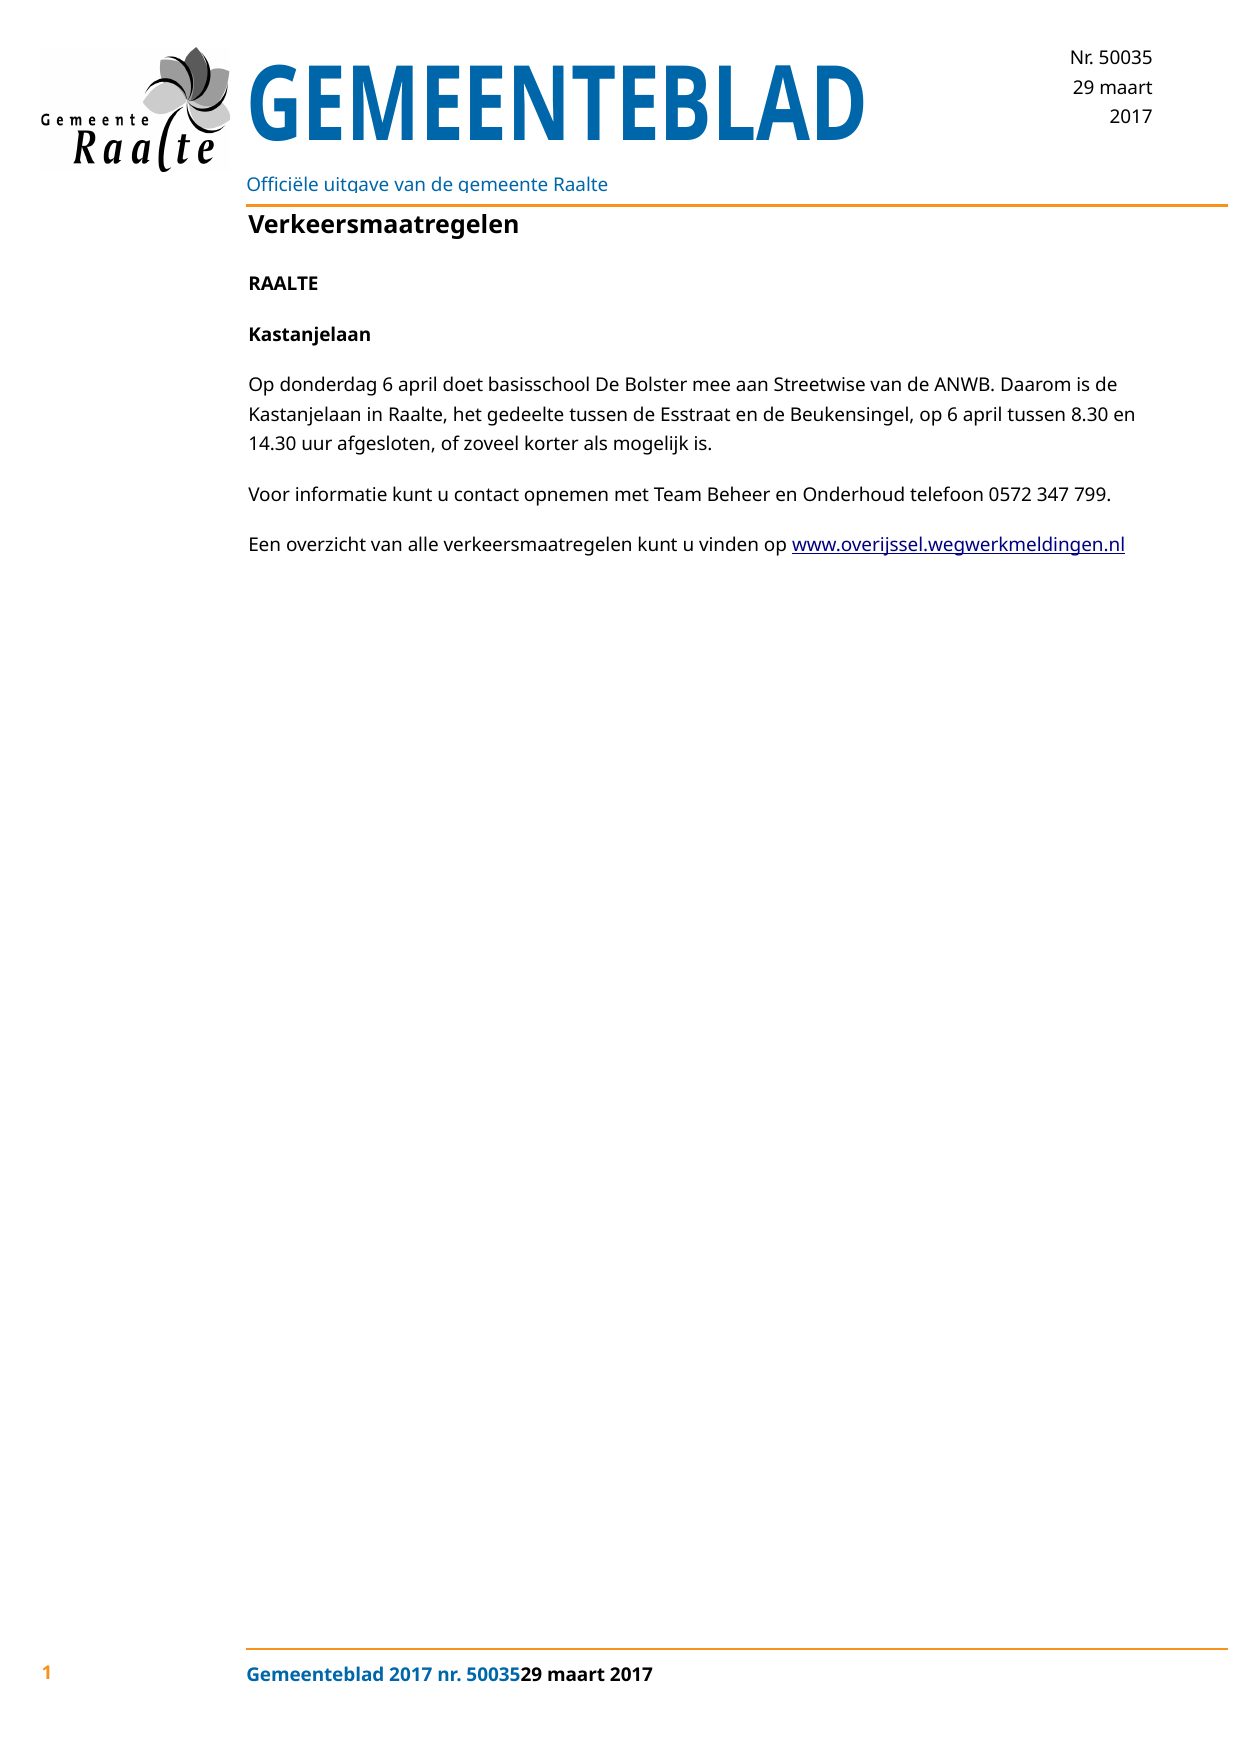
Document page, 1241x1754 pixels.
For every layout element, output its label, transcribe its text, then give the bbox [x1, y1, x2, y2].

text Voor informatie kunt u contact opnemen met Team Beheer en Onderhoud telefoon 0572 347 799. [248, 481, 1152, 506]
text Kastanjelaan [248, 321, 1152, 346]
text RAALTE [248, 270, 1152, 296]
text Verkeersmaatregelen [248, 207, 1152, 241]
text Op donderdag 6 april doet basisschool De Bolster mee aan Streetwise van de ANWB. Daarom is de Kastanjelaan in Raalte, het gedeelte tussen de Esstraat en de Beukensingel, op 6 april tussen 8.30 en 14.30 uur afgesloten, of zoveel korter als mogelijk is. [248, 371, 1152, 456]
picture [41, 47, 231, 172]
text Een overzicht van alle verkeersmaatregelen kunt u vinden op www.overijssel.wegwerkmeldingen.nl [248, 531, 1152, 557]
